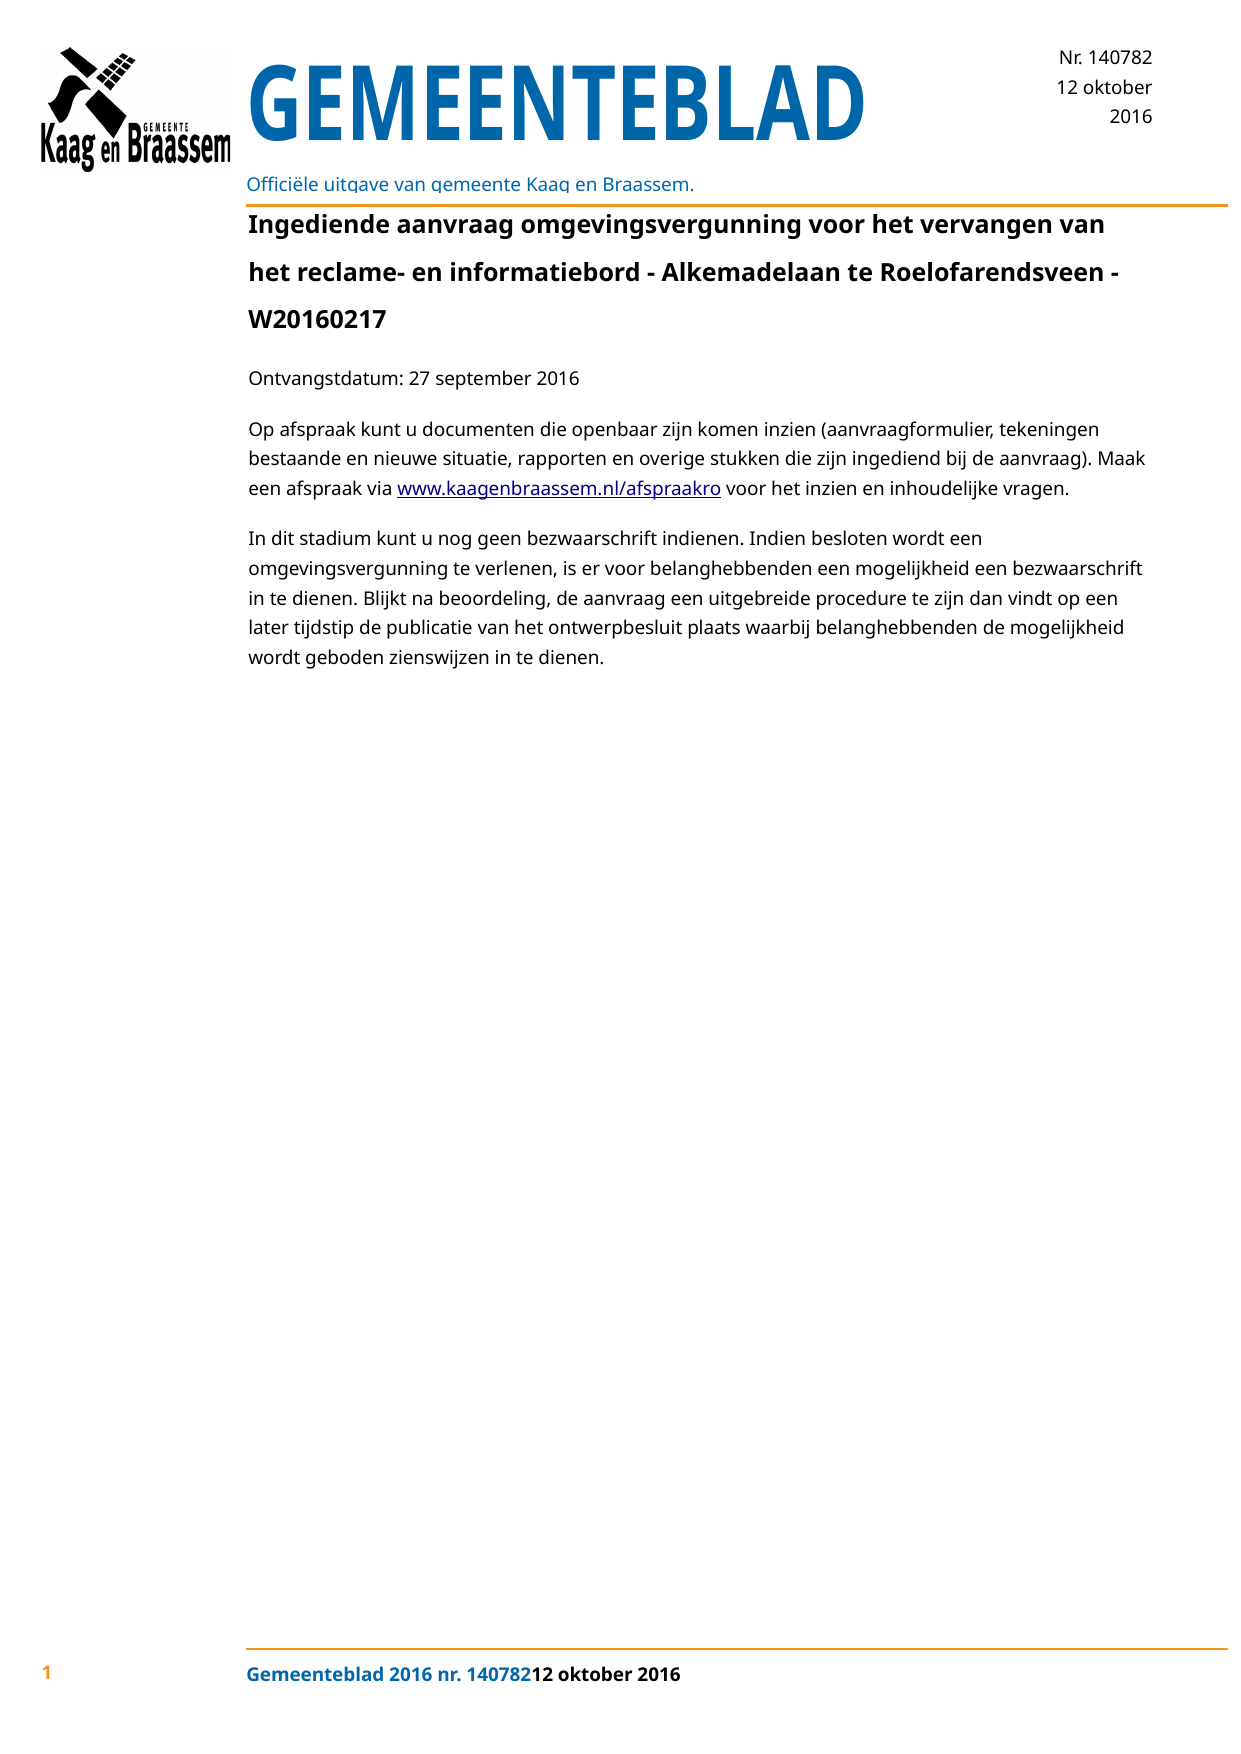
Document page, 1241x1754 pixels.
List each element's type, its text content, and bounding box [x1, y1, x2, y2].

text Op afspraak kunt u documenten die openbaar zijn komen inzien (aanvraagformulier, tekeningen bestaande en nieuwe situatie, rapporten en overige stukken die zijn ingediend bij de aanvraag). Maak een afspraak via www.kaagenbraassem.nl/afspraakro voor het inzien en inhoudelijke vragen. [248, 416, 1152, 501]
text Ontvangstdatum: 27 september 2016 [248, 366, 1152, 391]
text In dit stadium kunt u nog geen bezwaarschrift indienen. Indien besloten wordt een omgevingsvergunning te verlenen, is er voor belanghebbenden een mogelijkheid een bezwaarschrift in te dienen. Blijkt na beoordeling, de aanvraag een uitgebreide procedure te zijn dan vindt op een later tijdstip de publicatie van het ontwerpbesluit plaats waarbij belanghebbenden de mogelijkheid wordt geboden zienswijzen in te dienen. [248, 526, 1152, 669]
text Ingediende aanvraag omgevingsvergunning voor het vervangen van het reclame- en informatiebord - Alkemadelaan te Roelofarendsveen - W20160217 [248, 207, 1152, 336]
picture [41, 47, 231, 172]
